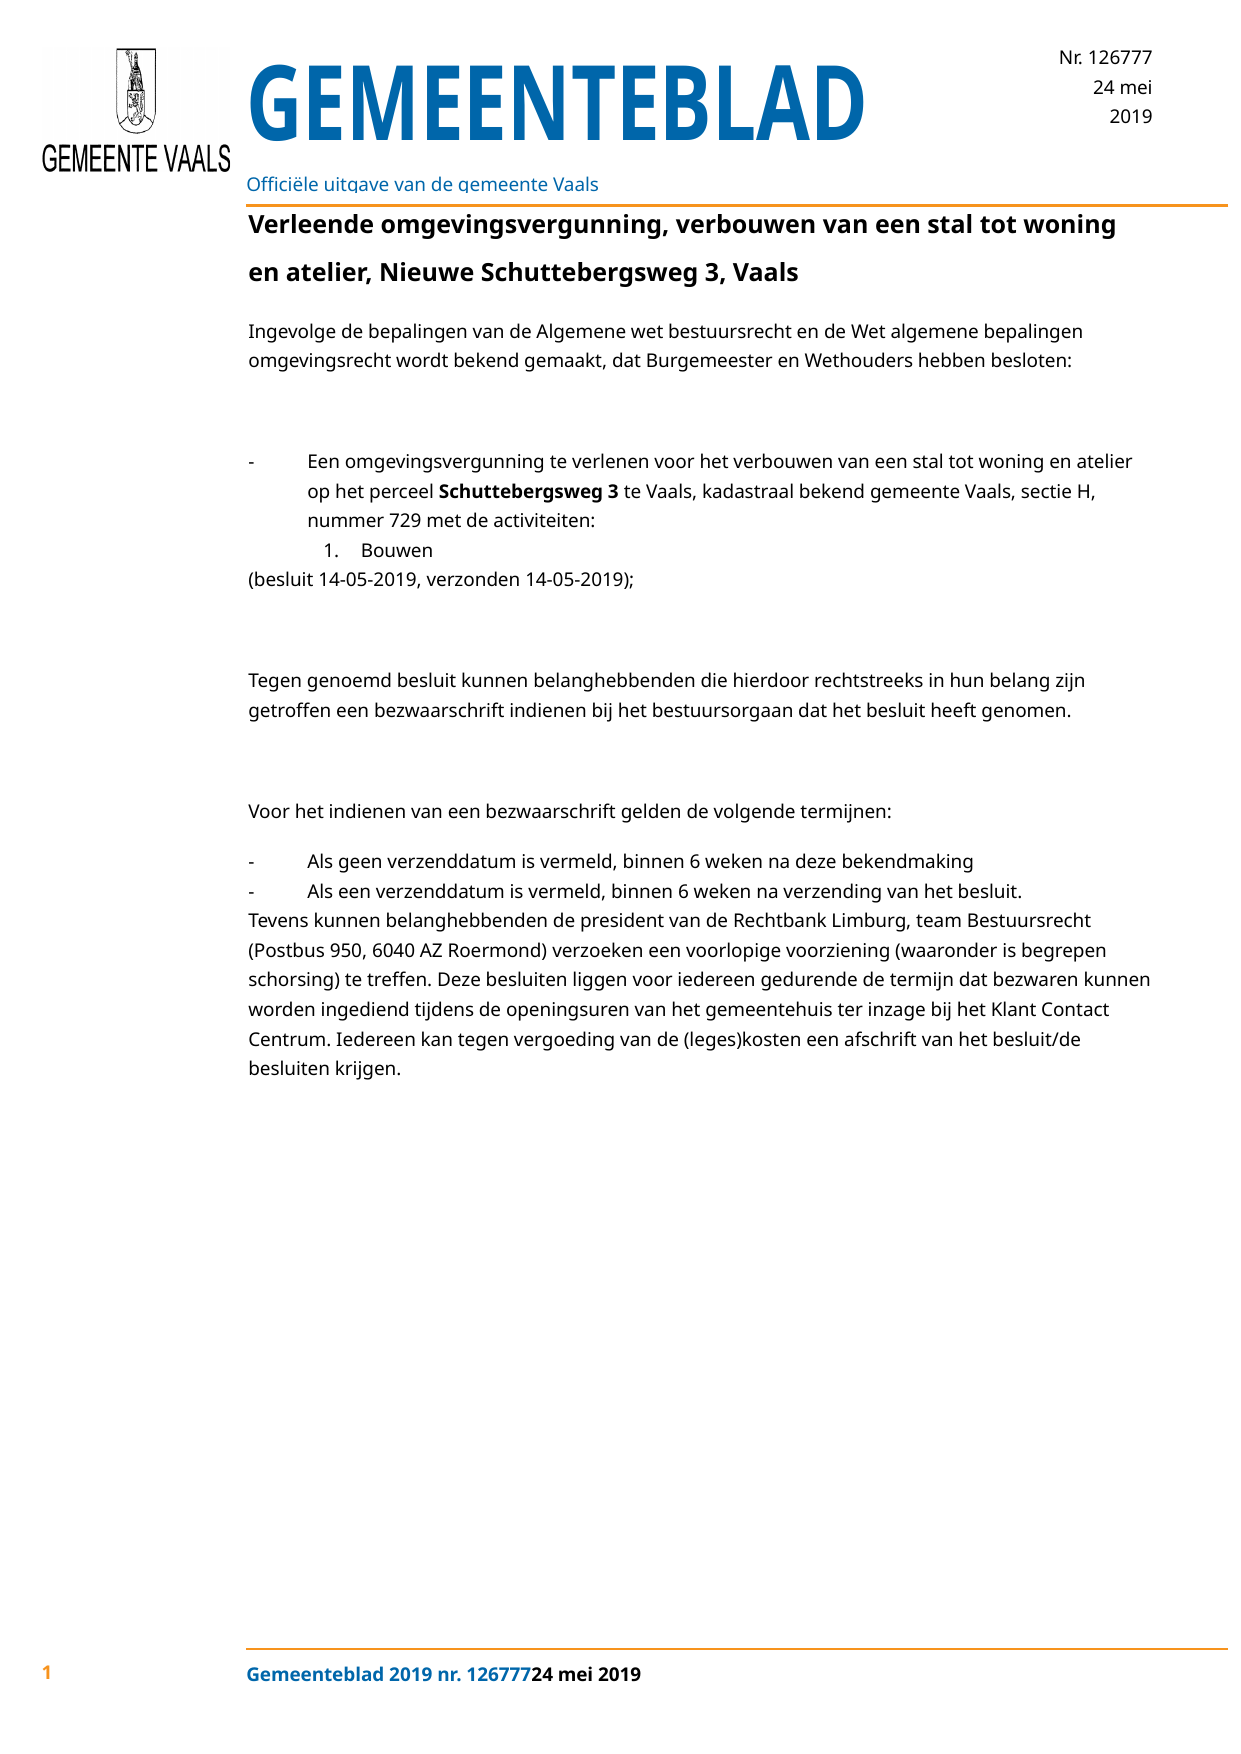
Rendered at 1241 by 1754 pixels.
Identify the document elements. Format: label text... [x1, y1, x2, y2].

text (besluit 14-05-2019, verzonden 14-05-2019); [248, 567, 1152, 592]
list Bouwen [323, 537, 1152, 563]
picture [41, 47, 231, 172]
text Voor het indienen van een bezwaarschrift gelden de volgende termijnen: [248, 798, 1152, 824]
text Ingevolge de bepalingen van de Algemene wet bestuursrecht en de Wet algemene bepalingen omgevingsrecht wordt bekend gemaakt, dat Burgemeester en Wethouders hebben besloten: [248, 318, 1152, 373]
list Als geen verzenddatum is vermeld, binnen 6 weken na deze bekendmaking [248, 848, 1152, 874]
list Als een verzenddatum is vermeld, binnen 6 weken na verzending van het besluit. [248, 878, 1152, 904]
list Een omgevingsvergunning te verlenen voor het verbouwen van een stal tot woning en atelier op het perceel Schuttebergsweg 3 te Vaals, kadastraal bekend gemeente Vaals, sectie H, nummer 729 met de activiteiten: [248, 448, 1152, 533]
text Tegen genoemd besluit kunnen belanghebbenden die hierdoor rechtstreeks in hun belang zijn getroffen een bezwaarschrift indienen bij het bestuursorgaan dat het besluit heeft genomen. [248, 667, 1152, 723]
text Tevens kunnen belanghebbenden de president van de Rechtbank Limburg, team Bestuursrecht (Postbus 950, 6040 AZ Roermond) verzoeken een voorlopige voorziening (waaronder is begrepen schorsing) te treffen. Deze besluiten liggen voor iedereen gedurende de termijn dat bezwaren kunnen worden ingediend tijdens de openingsuren van het gemeentehuis ter inzage bij het Klant Contact Centrum. Iedereen kan tegen vergoeding van de (leges)kosten een afschrift van het besluit/de besluiten krijgen. [248, 907, 1152, 1081]
text Verleende omgevingsvergunning, verbouwen van een stal tot woning en atelier, Nieuwe Schuttebergsweg 3, Vaals [248, 207, 1152, 288]
